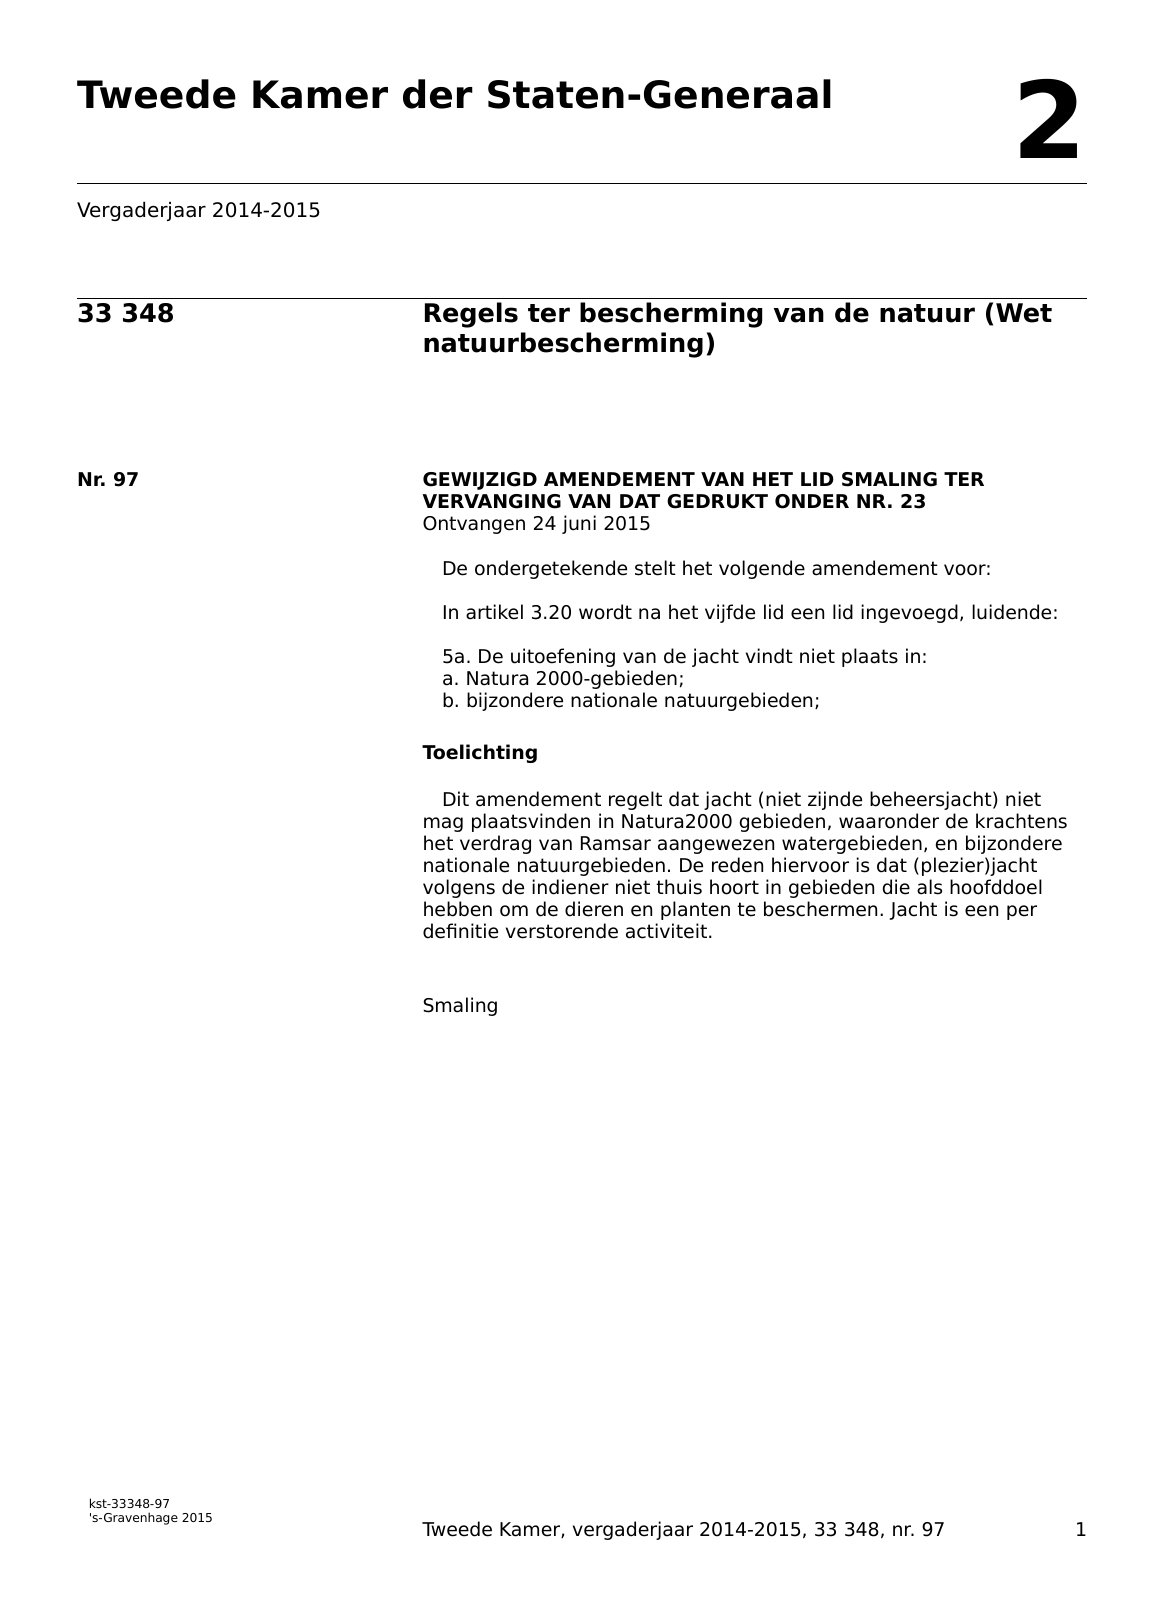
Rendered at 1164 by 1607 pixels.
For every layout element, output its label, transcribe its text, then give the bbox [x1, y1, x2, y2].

subtitle Toelichting [422, 742, 1087, 764]
text b. bijzondere nationale natuurgebieden; [422, 690, 1087, 712]
text Smaling [422, 973, 1087, 1017]
table_header 2 [886, 59, 1087, 183]
text De ondergetekende stelt het volgende amendement voor: [422, 557, 1087, 579]
subtitle 33 348 Regels ter bescherming van de natuur (Wet natuurbescherming) [77, 299, 1087, 358]
text a. Natura 2000-gebieden; [422, 668, 1087, 690]
text Dit amendement regelt dat jacht (niet zijnde beheersjacht) niet mag plaatsvinden in Natura2000 gebieden, waaronder de krachtens het verdrag van Ramsar aangewezen watergebieden, en bijzondere nationale natuurgebieden. De reden hiervoor is dat (plezier)jacht volgens de indiener niet thuis hoort in gebieden die als hoofddoel hebben om de dieren en planten te beschermen. Jacht is een per definitie verstorende activiteit. [422, 789, 1087, 943]
text kst-33348-97 [88, 1497, 323, 1511]
table_header Tweede Kamer der Staten-Generaal [77, 59, 886, 183]
text 5a. De uitoefening van de jacht vindt niet plaats in: [422, 646, 1087, 668]
text 's-Gravenhage 2015 [88, 1511, 323, 1525]
text In artikel 3.20 wordt na het vijfde lid een lid ingevoegd, luidende: [422, 602, 1087, 624]
subtitle Nr. 97 GEWIJZIGD AMENDEMENT VAN HET LID SMALING TER VERVANGING VAN DAT GEDRUKT ONDER NR. 23 [77, 469, 1087, 513]
table_cell Vergaderjaar 2014-2015 [77, 184, 1087, 298]
text Ontvangen 24 juni 2015 [422, 513, 1087, 535]
